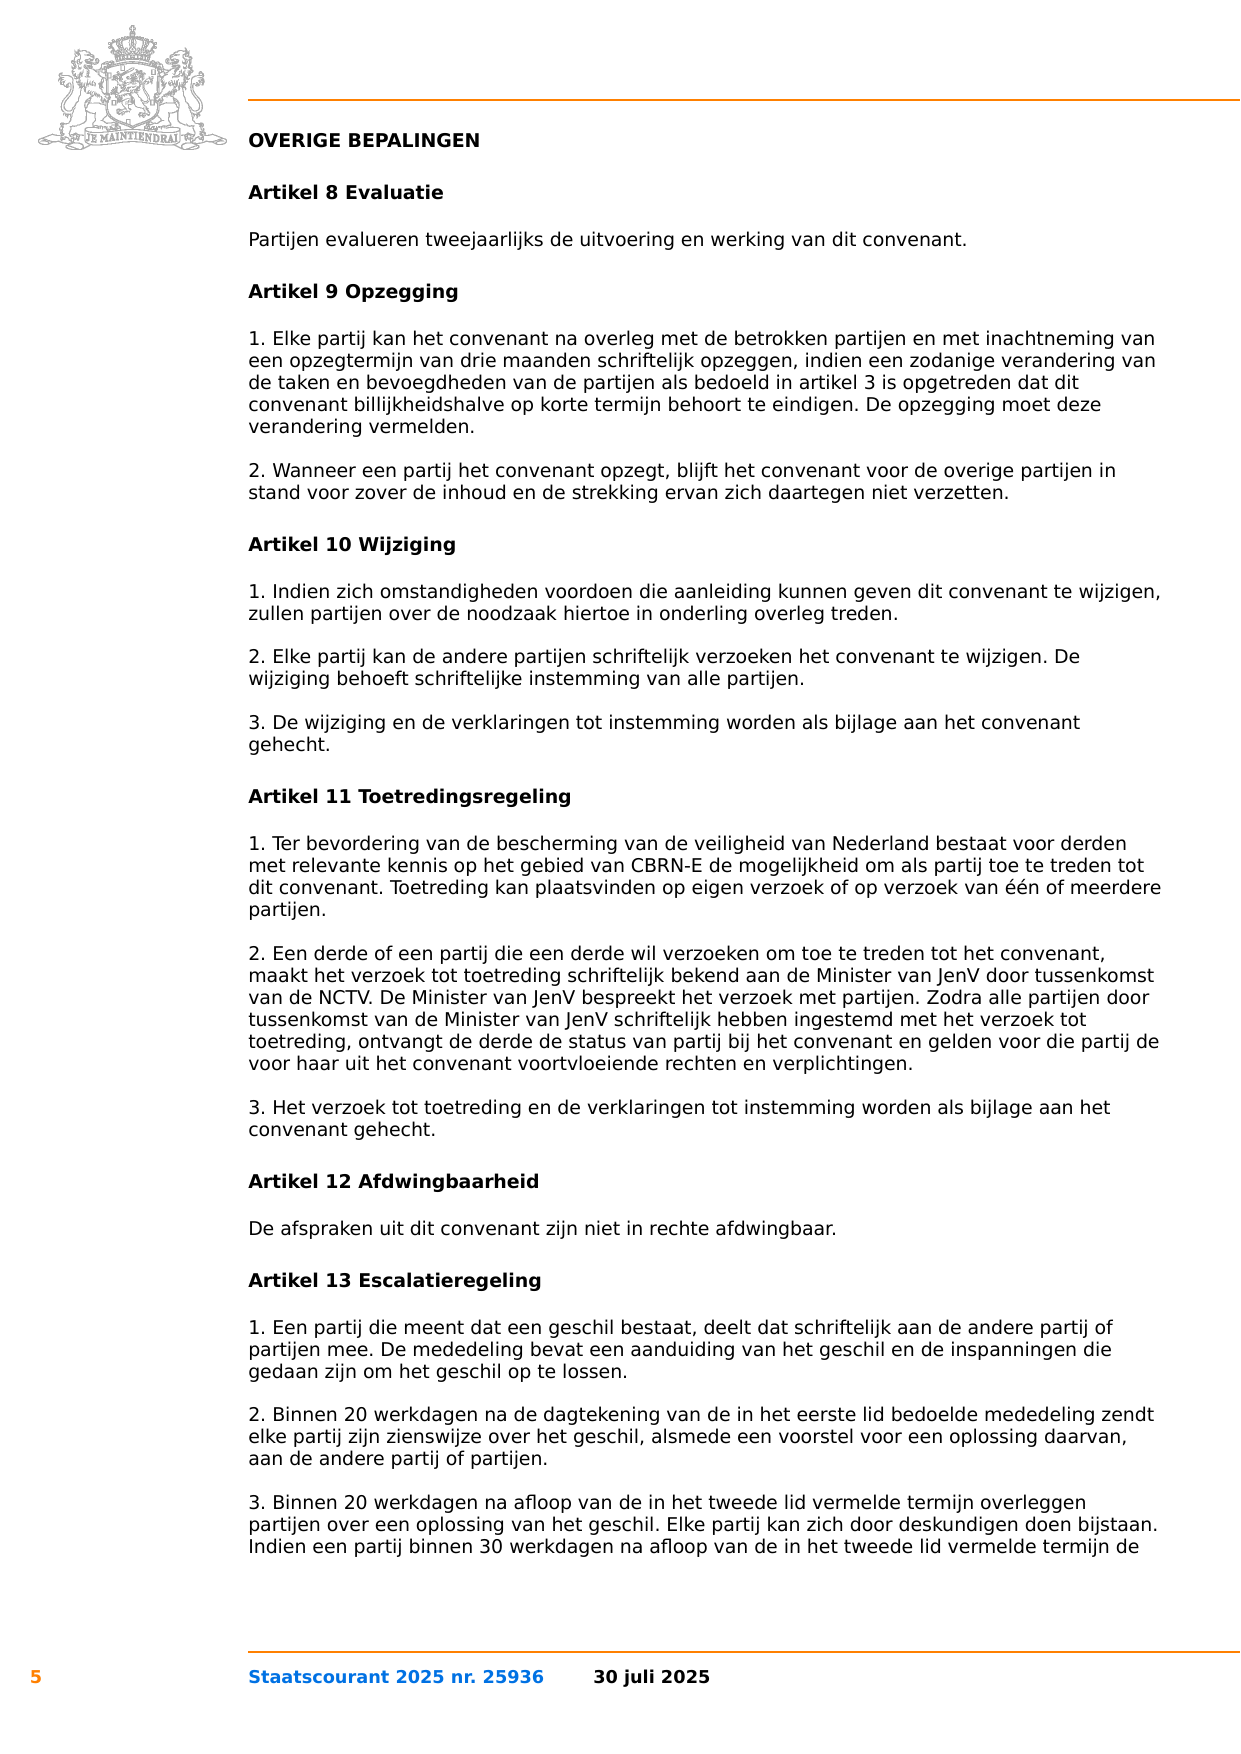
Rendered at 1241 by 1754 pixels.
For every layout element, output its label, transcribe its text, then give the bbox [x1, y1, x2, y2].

text Partijen evalueren tweejaarlijks de uitvoering en werking van dit convenant. [248, 229, 1163, 251]
subtitle Artikel 12 Afdwingbaarheid [248, 1171, 1163, 1193]
text 3. De wijziging en de verklaringen tot instemming worden als bijlage aan het convenant gehecht. [248, 712, 1163, 756]
text 1. Indien zich omstandigheden voordoen die aanleiding kunnen geven dit convenant te wijzigen, zullen partijen over de noodzaak hiertoe in onderling overleg treden. [248, 581, 1163, 624]
text 2. Binnen 20 werkdagen na de dagtekening van de in het eerste lid bedoelde mededeling zendt elke partij zijn zienswijze over het geschil, alsmede een voorstel voor een oplossing daarvan, aan de andere partij of partijen. [248, 1404, 1163, 1470]
text 1. Een partij die meent dat een geschil bestaat, deelt dat schriftelijk aan de andere partij of partijen mee. De mededeling bevat een aanduiding van het geschil en de inspanningen die gedaan zijn om het geschil op te lossen. [248, 1317, 1163, 1382]
text 2. Elke partij kan de andere partijen schriftelijk verzoeken het convenant te wijzigen. De wijziging behoeft schriftelijke instemming van alle partijen. [248, 646, 1163, 690]
text 2. Een derde of een partij die een derde wil verzoeken om toe te treden tot het convenant, maakt het verzoek tot toetreding schriftelijk bekend aan de Minister van JenV door tussenkomst van de NCTV. De Minister van JenV bespreekt het verzoek met partijen. Zodra alle partijen door tussenkomst van de Minister van JenV schriftelijk hebben ingestemd met het verzoek tot toetreding, ontvangt de derde de status van partij bij het convenant en gelden voor die partij de voor haar uit het convenant voortvloeiende rechten en verplichtingen. [248, 943, 1163, 1075]
text De afspraken uit dit convenant zijn niet in rechte afdwingbaar. [248, 1218, 1163, 1239]
picture [38, 25, 227, 150]
subtitle Artikel 13 Escalatieregeling [248, 1269, 1163, 1292]
subtitle Artikel 11 Toetredingsregeling [248, 786, 1163, 808]
subtitle Artikel 10 Wijziging [248, 533, 1163, 556]
subtitle Artikel 9 Opzegging [248, 281, 1163, 303]
subtitle OVERIGE BEPALINGEN [248, 130, 1163, 152]
text 3. Het verzoek tot toetreding en de verklaringen tot instemming worden als bijlage aan het convenant gehecht. [248, 1097, 1163, 1141]
text 1. Ter bevordering van de bescherming van de veiligheid van Nederland bestaat voor derden met relevante kennis op het gebied van CBRN-E de mogelijkheid om als partij toe te treden tot dit convenant. Toetreding kan plaatsvinden op eigen verzoek of op verzoek van één of meerdere partijen. [248, 833, 1163, 921]
subtitle Artikel 8 Evaluatie [248, 182, 1163, 204]
text 2. Wanneer een partij het convenant opzegt, blijft het convenant voor de overige partijen in stand voor zover de inhoud en de strekking ervan zich daartegen niet verzetten. [248, 459, 1163, 503]
text 1. Elke partij kan het convenant na overleg met de betrokken partijen en met inachtneming van een opzegtermijn van drie maanden schriftelijk opzeggen, indien een zodanige verandering van de taken en bevoegdheden van de partijen als bedoeld in artikel 3 is opgetreden dat dit convenant billijkheidshalve op korte termijn behoort te eindigen. De opzegging moet deze verandering vermelden. [248, 328, 1163, 438]
text 3. Binnen 20 werkdagen na afloop van de in het tweede lid vermelde termijn overleggen partijen over een oplossing van het geschil. Elke partij kan zich door deskundigen doen bijstaan. Indien een partij binnen 30 werkdagen na afloop van de in het tweede lid vermelde termijn de [248, 1492, 1163, 1558]
